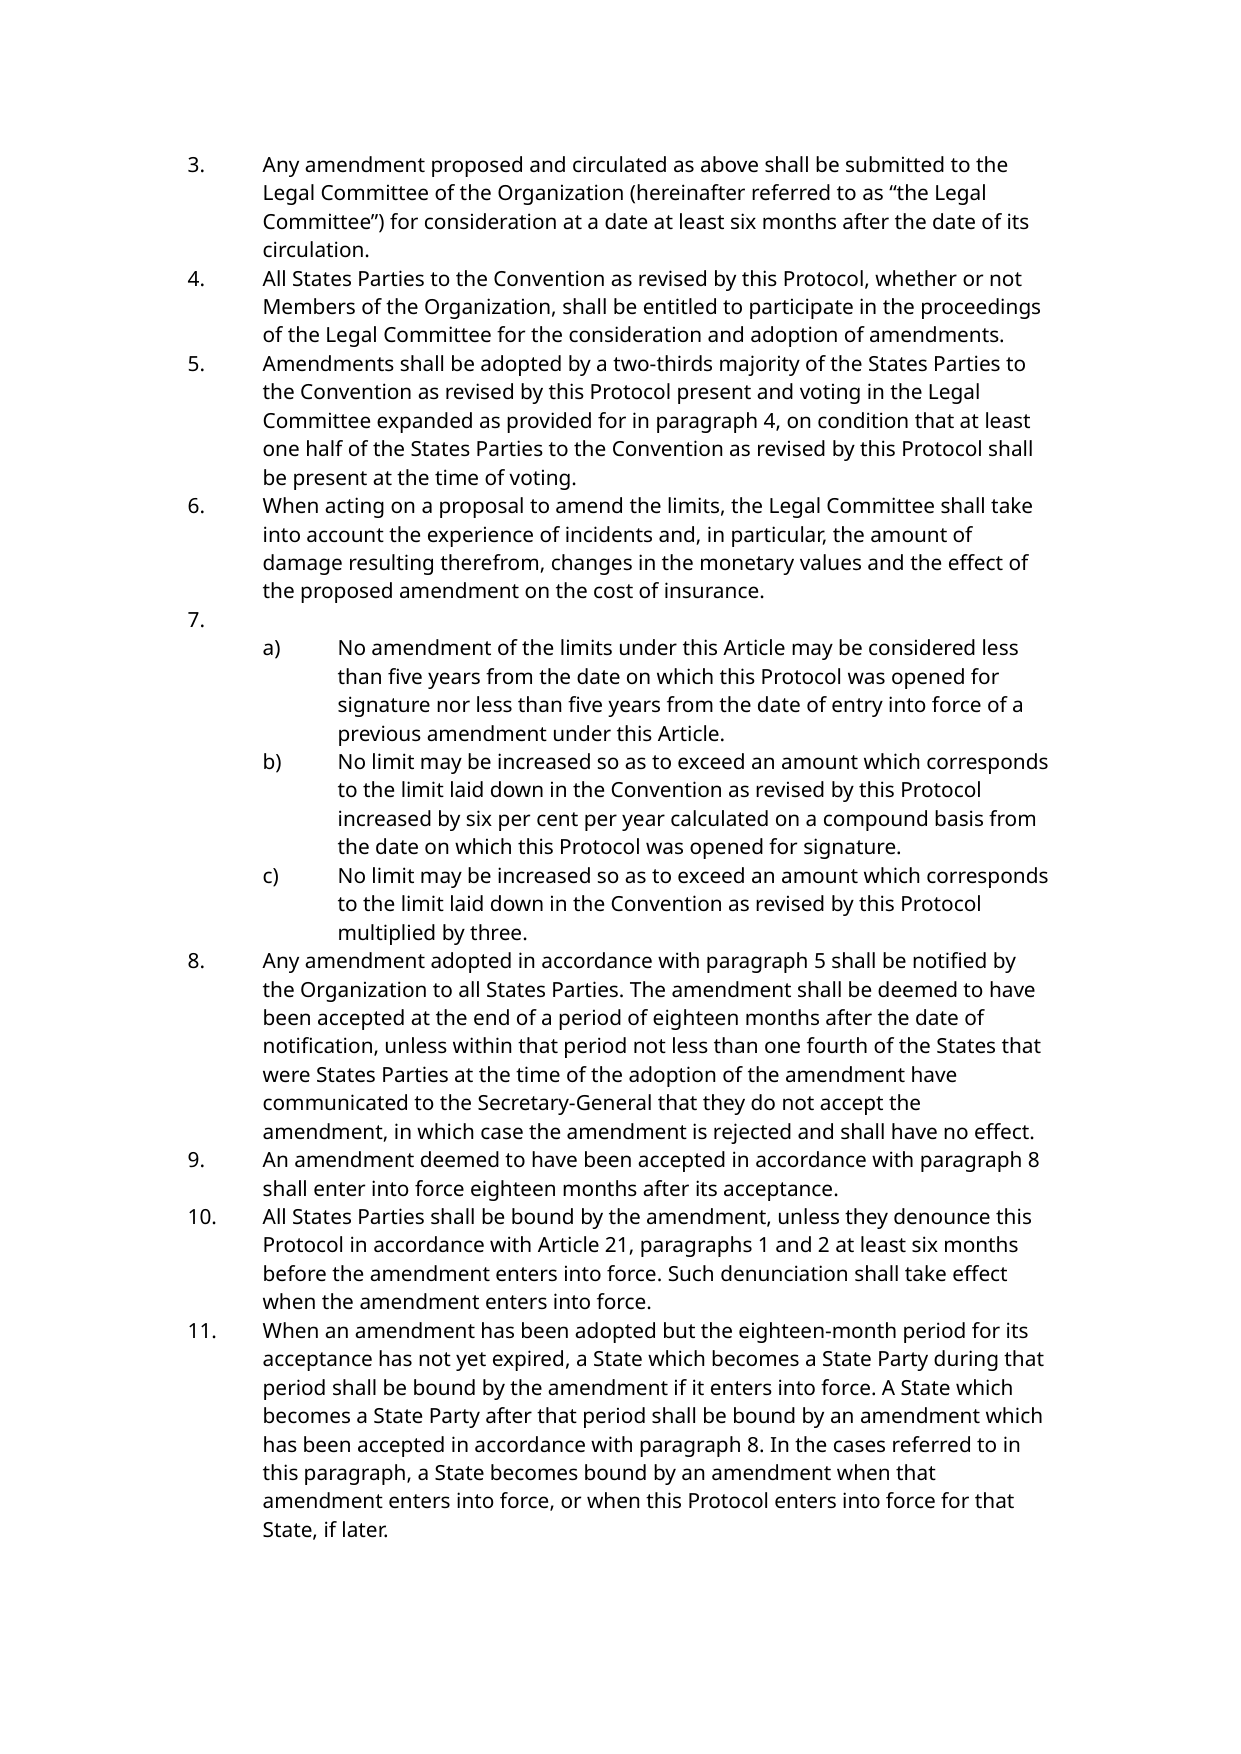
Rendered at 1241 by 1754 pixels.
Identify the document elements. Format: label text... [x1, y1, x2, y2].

list No amendment of the limits under this Article may be considered less than five years from the date on which this Protocol was opened for signature nor less than five years from the date of entry into force of a previous amendment under this Article. [262, 633, 1053, 747]
list Any amendment adopted in accordance with paragraph 5 shall be notified by the Organization to all States Parties. The amendment shall be deemed to have been accepted at the end of a period of eighteen months after the date of notification, unless within that period not less than one fourth of the States that were States Parties at the time of the adoption of the amendment have communicated to the Secretary-General that they do not accept the amendment, in which case the amendment is rejected and shall have no effect. [187, 946, 1053, 1145]
list No limit may be increased so as to exceed an amount which corresponds to the limit laid down in the Convention as revised by this Protocol increased by six per cent per year calculated on a compound basis from the date on which this Protocol was opened for signature. [262, 747, 1053, 861]
list An amendment deemed to have been accepted in accordance with paragraph 8 shall enter into force eighteen months after its acceptance. [187, 1145, 1053, 1202]
list Amendments shall be adopted by a two-thirds majority of the States Parties to the Convention as revised by this Protocol present and voting in the Legal Committee expanded as provided for in paragraph 4, on condition that at least one half of the States Parties to the Convention as revised by this Protocol shall be present at the time of voting. [187, 349, 1053, 491]
list When an amendment has been adopted but the eighteen-month period for its acceptance has not yet expired, a State which becomes a State Party during that period shall be bound by the amendment if it enters into force. A State which becomes a State Party after that period shall be bound by an amendment which has been accepted in accordance with paragraph 8. In the cases referred to in this paragraph, a State becomes bound by an amendment when that amendment enters into force, or when this Protocol enters into force for that State, if later. [187, 1316, 1053, 1543]
list When acting on a proposal to amend the limits, the Legal Committee shall take into account the experience of incidents and, in particular, the amount of damage resulting therefrom, changes in the monetary values and the effect of the proposed amendment on the cost of insurance. [187, 491, 1053, 605]
list Any amendment proposed and circulated as above shall be submitted to the Legal Committee of the Organization (hereinafter referred to as “the Legal Committee”) for consideration at a date at least six months after the date of its circulation. [187, 150, 1053, 264]
list All States Parties to the Convention as revised by this Protocol, whether or not Members of the Organization, shall be entitled to participate in the proceedings of the Legal Committee for the consideration and adoption of amendments. [187, 264, 1053, 349]
list No limit may be increased so as to exceed an amount which corresponds to the limit laid down in the Convention as revised by this Protocol multiplied by three. [262, 861, 1053, 946]
list All States Parties shall be bound by the amendment, unless they denounce this Protocol in accordance with Article 21, paragraphs 1 and 2 at least six months before the amendment enters into force. Such denunciation shall take effect when the amendment enters into force. [187, 1202, 1053, 1316]
